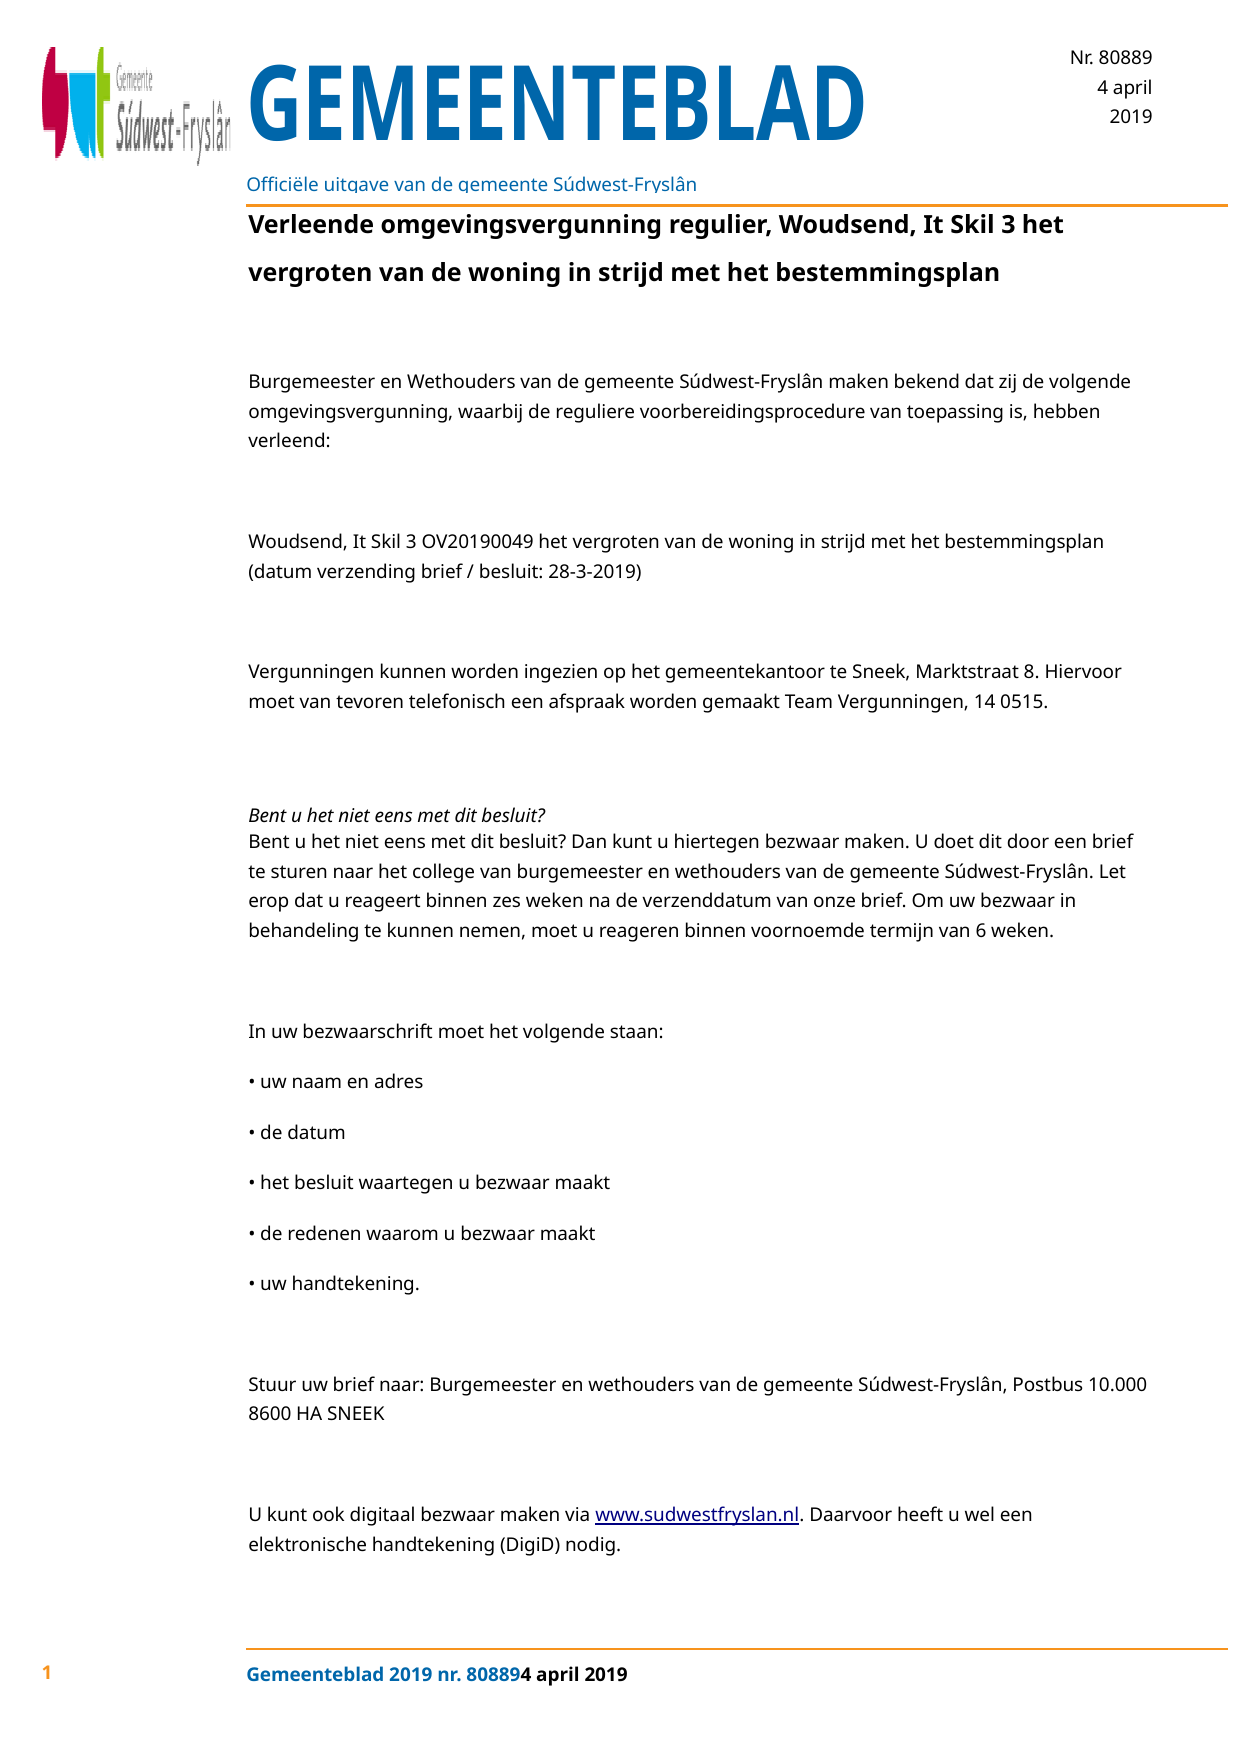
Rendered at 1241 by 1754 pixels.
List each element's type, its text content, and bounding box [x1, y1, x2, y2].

text Woudsend, It Skil 3 OV20190049 het vergroten van de woning in strijd met het bestemmingsplan (datum verzending brief / besluit: 28-3-2019) [248, 528, 1152, 584]
text Bent u het niet eens met dit besluit? [248, 803, 1152, 828]
text Vergunningen kunnen worden ingezien op het gemeentekantoor te Sneek, Marktstraat 8. Hiervoor moet van tevoren telefonisch een afspraak worden gemaakt Team Vergunningen, 14 0515. [248, 659, 1152, 714]
text • de datum [248, 1119, 1152, 1144]
text • uw naam en adres [248, 1068, 1152, 1094]
text • het besluit waartegen u bezwaar maakt [248, 1169, 1152, 1195]
picture [41, 47, 231, 172]
text In uw bezwaarschrift moet het volgende staan: [248, 1018, 1152, 1044]
text Bent u het niet eens met dit besluit? Dan kunt u hiertegen bezwaar maken. U doet dit door een brief te sturen naar het college van burgemeester en wethouders van de gemeente Súdwest-Fryslân. Let erop dat u reageert binnen zes weken na de verzenddatum van onze brief. Om uw bezwaar in behandeling te kunnen nemen, moet u reageren binnen voornoemde termijn van 6 weken. [248, 828, 1152, 943]
text • uw handtekening. [248, 1270, 1152, 1296]
text Stuur uw brief naar: Burgemeester en wethouders van de gemeente Súdwest-Fryslân, Postbus 10.000 8600 HA SNEEK [248, 1371, 1152, 1426]
text U kunt ook digitaal bezwaar maken via www.sudwestfryslan.nl. Daarvoor heeft u wel een elektronische handtekening (DigiD) nodig. [248, 1501, 1152, 1557]
text Burgemeester en Wethouders van de gemeente Súdwest-Fryslân maken bekend dat zij de volgende omgevingsvergunning, waarbij de reguliere voorbereidingsprocedure van toepassing is, hebben verleend: [248, 368, 1152, 453]
text Verleende omgevingsvergunning regulier, Woudsend, It Skil 3 het vergroten van de woning in strijd met het bestemmingsplan [248, 207, 1152, 288]
text • de redenen waarom u bezwaar maakt [248, 1220, 1152, 1245]
